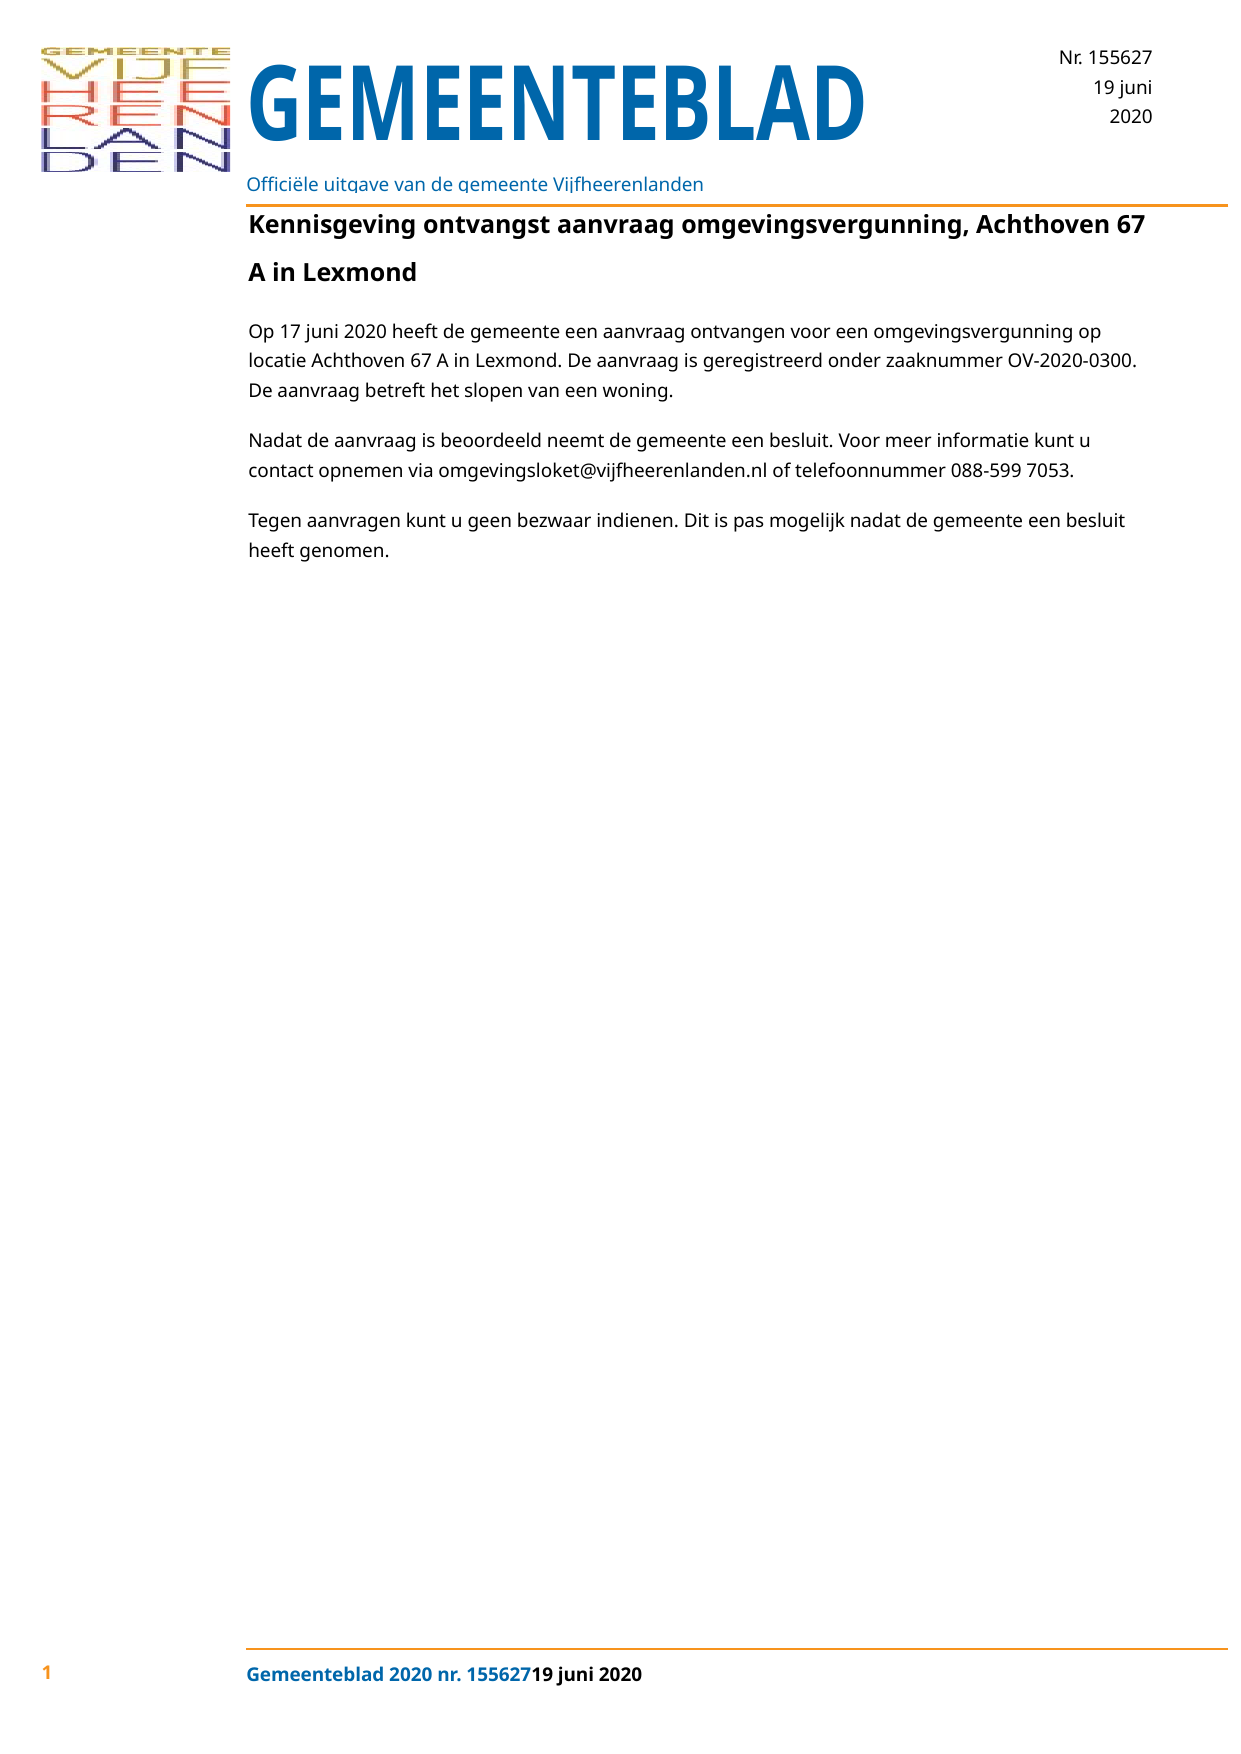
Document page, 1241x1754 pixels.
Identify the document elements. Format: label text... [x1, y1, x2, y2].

text Nadat de aanvraag is beoordeeld neemt de gemeente een besluit. Voor meer informatie kunt u contact opnemen via omgevingsloket@vijfheerenlanden.nl of telefoonnummer 088-599 7053. [248, 427, 1152, 483]
text Kennisgeving ontvangst aanvraag omgevingsvergunning, Achthoven 67 A in Lexmond [248, 207, 1152, 288]
text Op 17 juni 2020 heeft de gemeente een aanvraag ontvangen voor een omgevingsvergunning op locatie Achthoven 67 A in Lexmond. De aanvraag is geregistreerd onder zaaknummer OV-2020-0300. De aanvraag betreft het slopen van een woning. [248, 318, 1152, 403]
picture [41, 47, 231, 172]
text Tegen aanvragen kunt u geen bezwaar indienen. Dit is pas mogelijk nadat de gemeente een besluit heeft genomen. [248, 507, 1152, 563]
